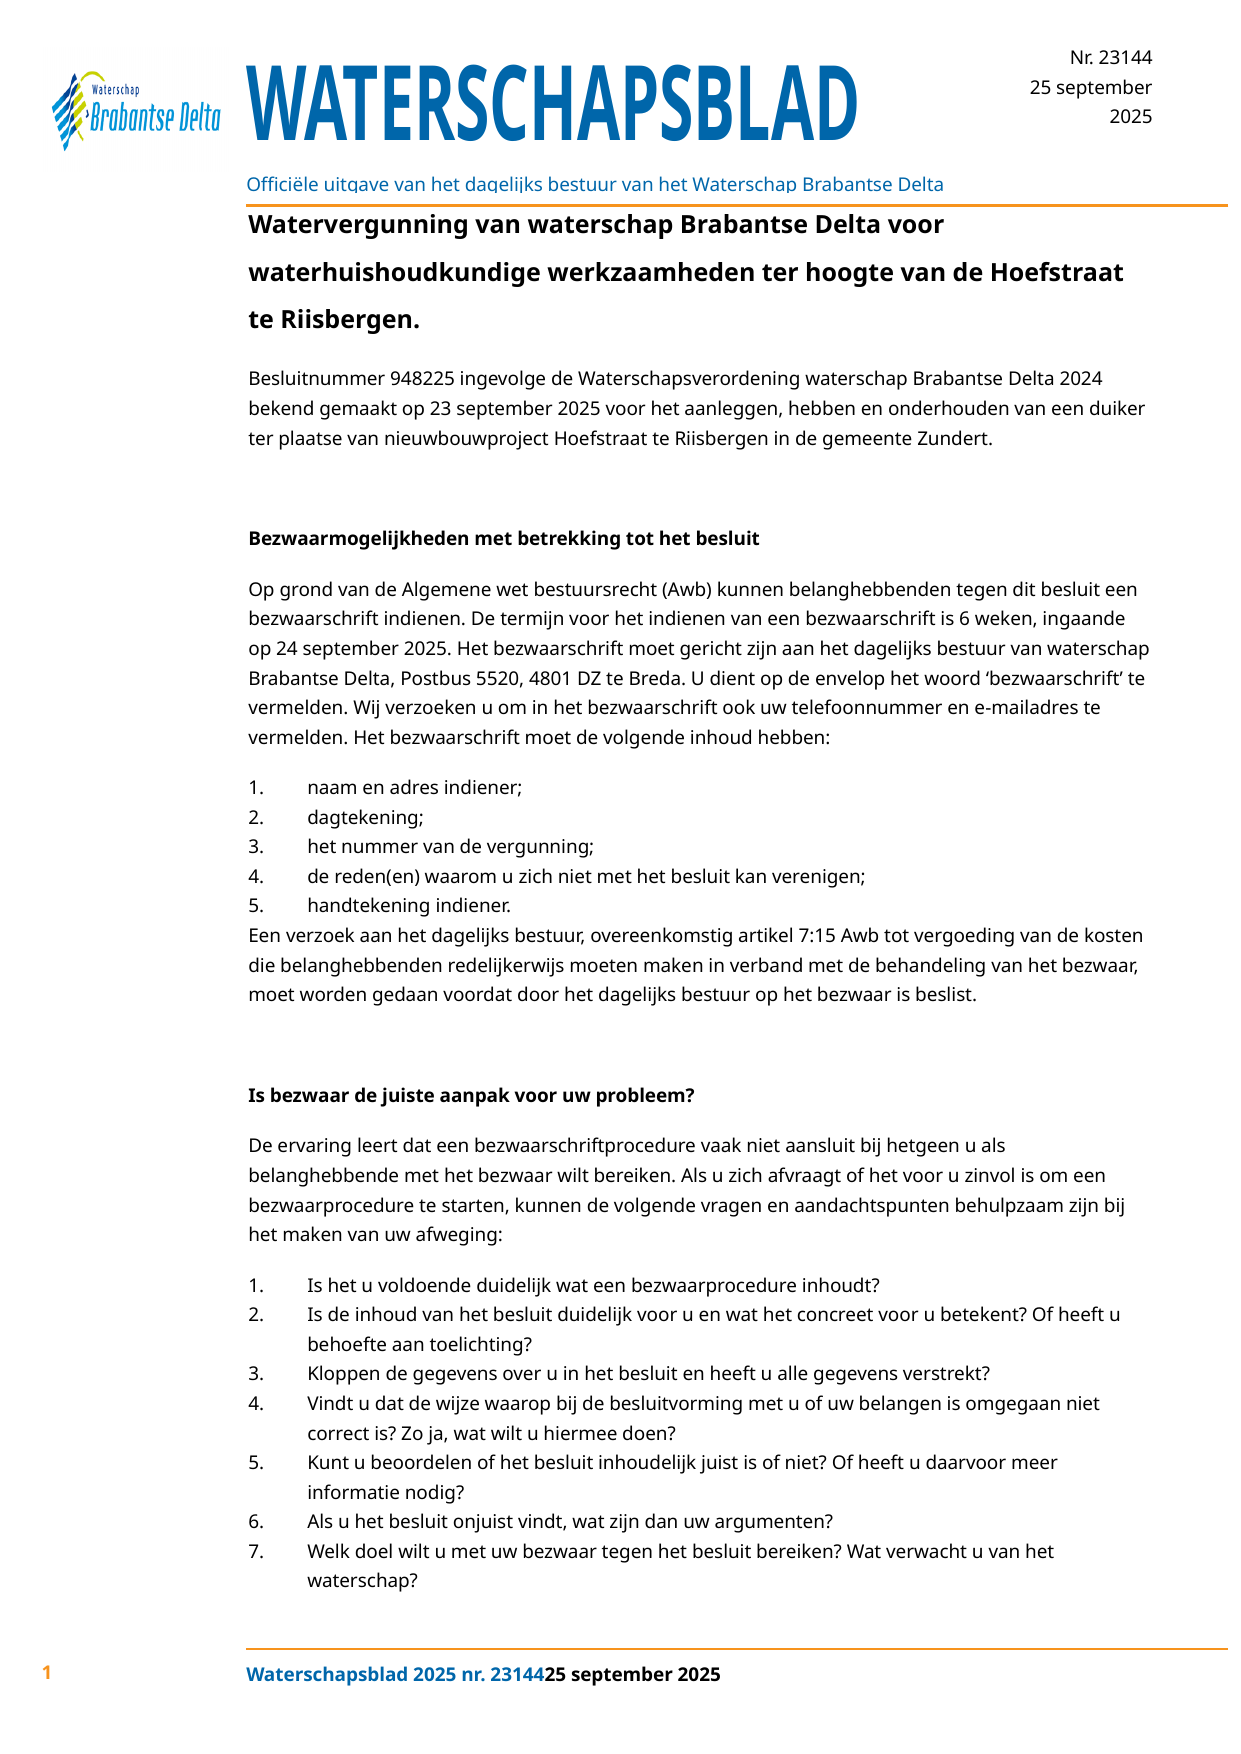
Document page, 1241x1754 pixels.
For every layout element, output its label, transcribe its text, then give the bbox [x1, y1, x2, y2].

text De ervaring leert dat een bezwaarschriftprocedure vaak niet aansluit bij hetgeen u als belanghebbende met het bezwaar wilt bereiken. Als u zich afvraagt of het voor u zinvol is om een bezwaarprocedure te starten, kunnen de volgende vragen en aandachtspunten behulpzaam zijn bij het maken van uw afweging: [248, 1133, 1152, 1247]
list Is de inhoud van het besluit duidelijk voor u en wat het concreet voor u betekent? Of heeft u behoefte aan toelichting? [248, 1301, 1152, 1357]
text Een verzoek aan het dagelijks bestuur, overeenkomstig artikel 7:15 Awb tot vergoeding van de kosten die belanghebbenden redelijkerwijs moeten maken in verband met de behandeling van het bezwaar, moet worden gedaan voordat door het dagelijks bestuur op het bezwaar is beslist. [248, 922, 1152, 1007]
list Kloppen de gegevens over u in het besluit en heeft u alle gegevens verstrekt? [248, 1361, 1152, 1386]
list dagtekening; [248, 804, 1152, 829]
list Welk doel wilt u met uw bezwaar tegen het besluit bereiken? Wat verwacht u van het waterschap? [248, 1538, 1152, 1593]
text Is bezwaar de juiste aanpak voor uw probleem? [248, 1082, 1152, 1108]
text Watervergunning van waterschap Brabantse Delta voor waterhuishoudkundige werkzaamheden ter hoogte van de Hoefstraat te Riisbergen. [248, 207, 1152, 336]
text Bezwaarmogelijkheden met betrekking tot het besluit [248, 526, 1152, 551]
list Vindt u dat de wijze waarop bij de besluitvorming met u of uw belangen is omgegaan niet correct is? Zo ja, wat wilt u hiermee doen? [248, 1390, 1152, 1445]
list Kunt u beoordelen of het besluit inhoudelijk juist is of niet? Of heeft u daarvoor meer informatie nodig? [248, 1449, 1152, 1504]
list het nummer van de vergunning; [248, 833, 1152, 859]
list handtekening indiener. [248, 893, 1152, 918]
list naam en adres indiener; [248, 774, 1152, 800]
text Op grond van de Algemene wet bestuursrecht (Awb) kunnen belanghebbenden tegen dit besluit een bezwaarschrift indienen. De termijn voor het indienen van een bezwaarschrift is 6 weken, ingaande op 24 september 2025. Het bezwaarschrift moet gericht zijn aan het dagelijks bestuur van waterschap Brabantse Delta, Postbus 5520, 4801 DZ te Breda. U dient op de envelop het woord ‘bezwaarschrift’ te vermelden. Wij verzoeken u om in het bezwaarschrift ook uw telefoonnummer en e‑mailadres te vermelden. Het bezwaarschrift moet de volgende inhoud hebben: [248, 576, 1152, 749]
text Besluitnummer 948225 ingevolge de Waterschapsverordening waterschap Brabantse Delta 2024 bekend gemaakt op 23 september 2025 voor het aanleggen, hebben en onderhouden van een duiker ter plaatse van nieuwbouwproject Hoefstraat te Riisbergen in de gemeente Zundert. [248, 366, 1152, 450]
list Als u het besluit onjuist vindt, wat zijn dan uw argumenten? [248, 1508, 1152, 1534]
list Is het u voldoende duidelijk wat een bezwaarprocedure inhoudt? [248, 1272, 1152, 1297]
list de reden(en) waarom u zich niet met het besluit kan verenigen; [248, 863, 1152, 889]
picture [41, 47, 231, 172]
